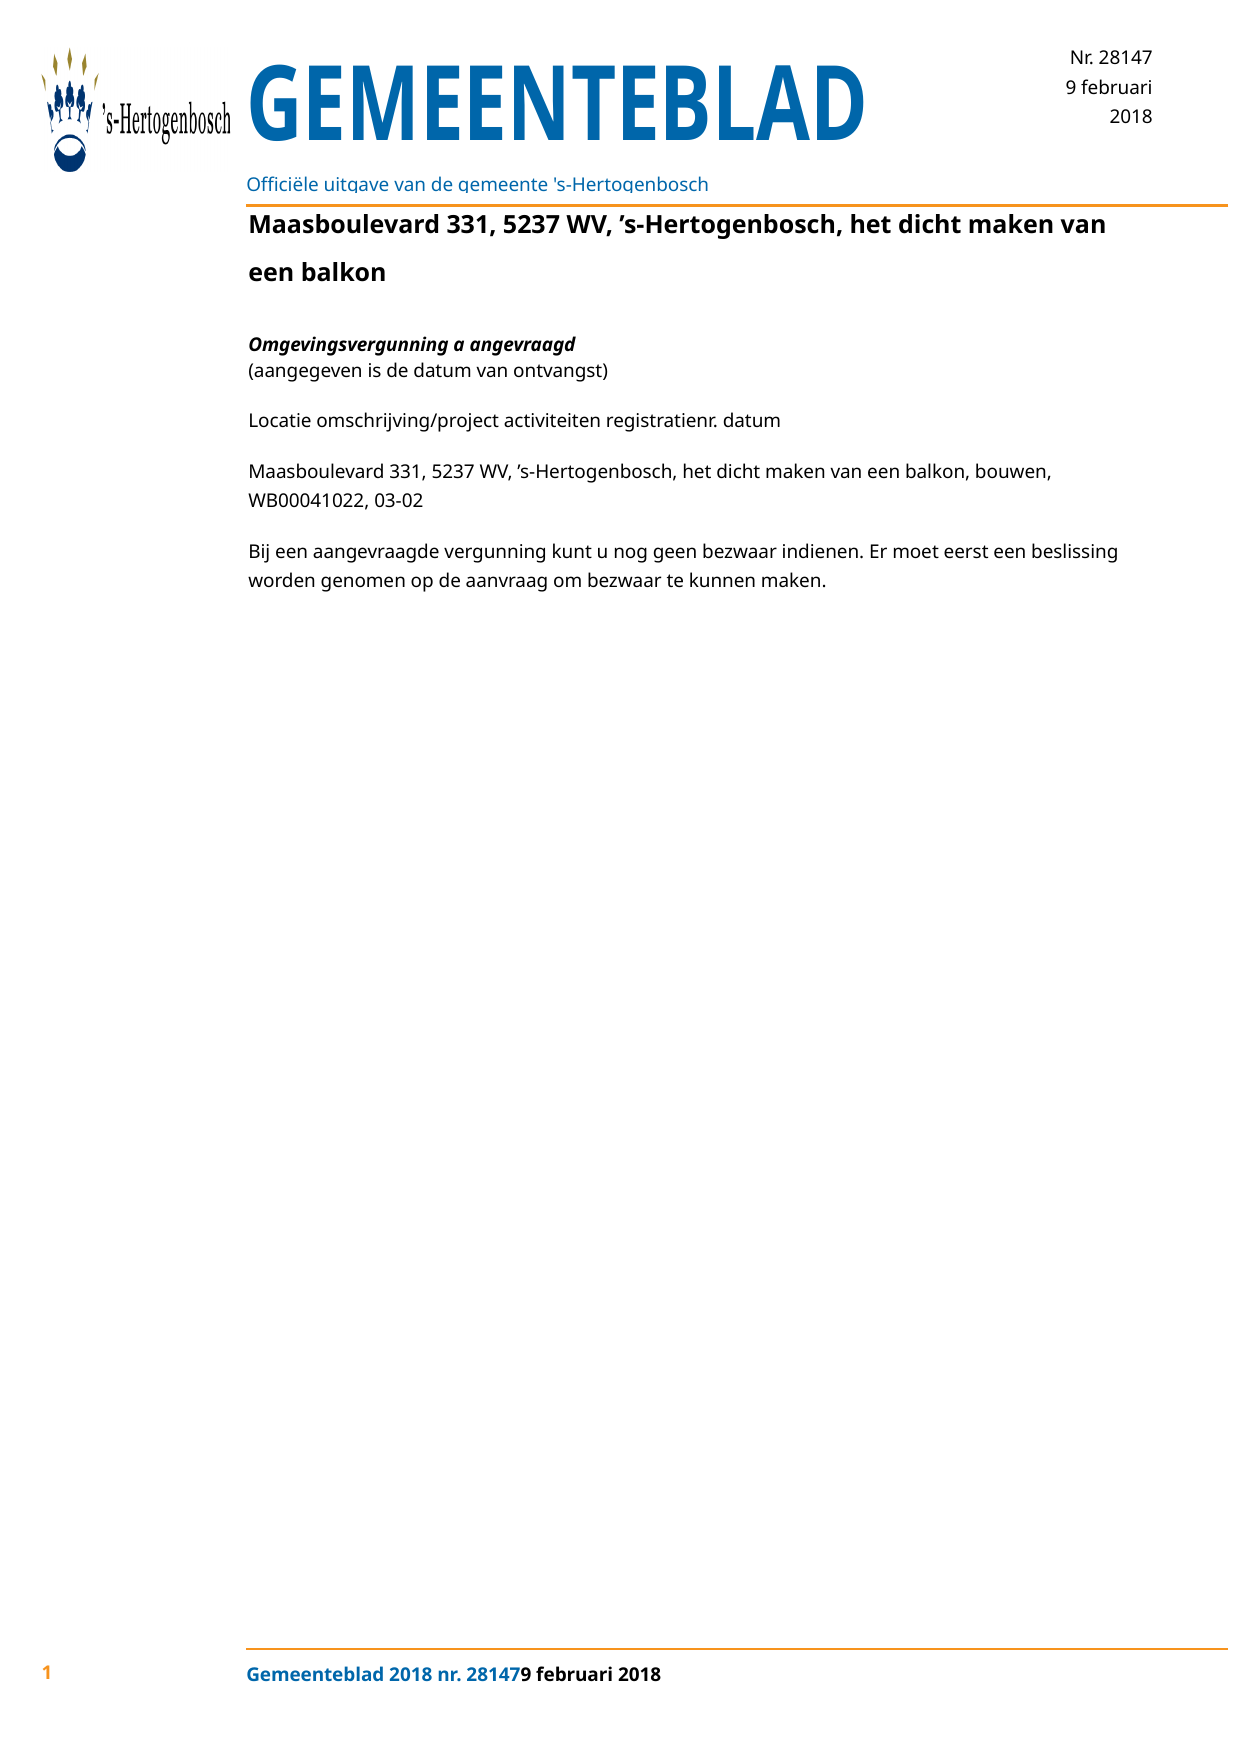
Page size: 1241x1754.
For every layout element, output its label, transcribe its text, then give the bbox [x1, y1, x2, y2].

text Maasboulevard 331, 5237 WV, ’s-Hertogenbosch, het dicht maken van een balkon [248, 207, 1152, 288]
picture [41, 47, 231, 172]
text Locatie omschrijving/project activiteiten registratienr. datum [248, 408, 1152, 433]
text Bij een aangevraagde vergunning kunt u nog geen bezwaar indienen. Er moet eerst een beslissing worden genomen op de aanvraag om bezwaar te kunnen maken. [248, 538, 1152, 593]
text (aangegeven is de datum van ontvangst) [248, 357, 1152, 383]
text Maasboulevard 331, 5237 WV, ’s-Hertogenbosch, het dicht maken van een balkon, bouwen, WB00041022, 03-02 [248, 458, 1152, 513]
text Omgevingsvergunning a angevraagd [248, 331, 1152, 357]
